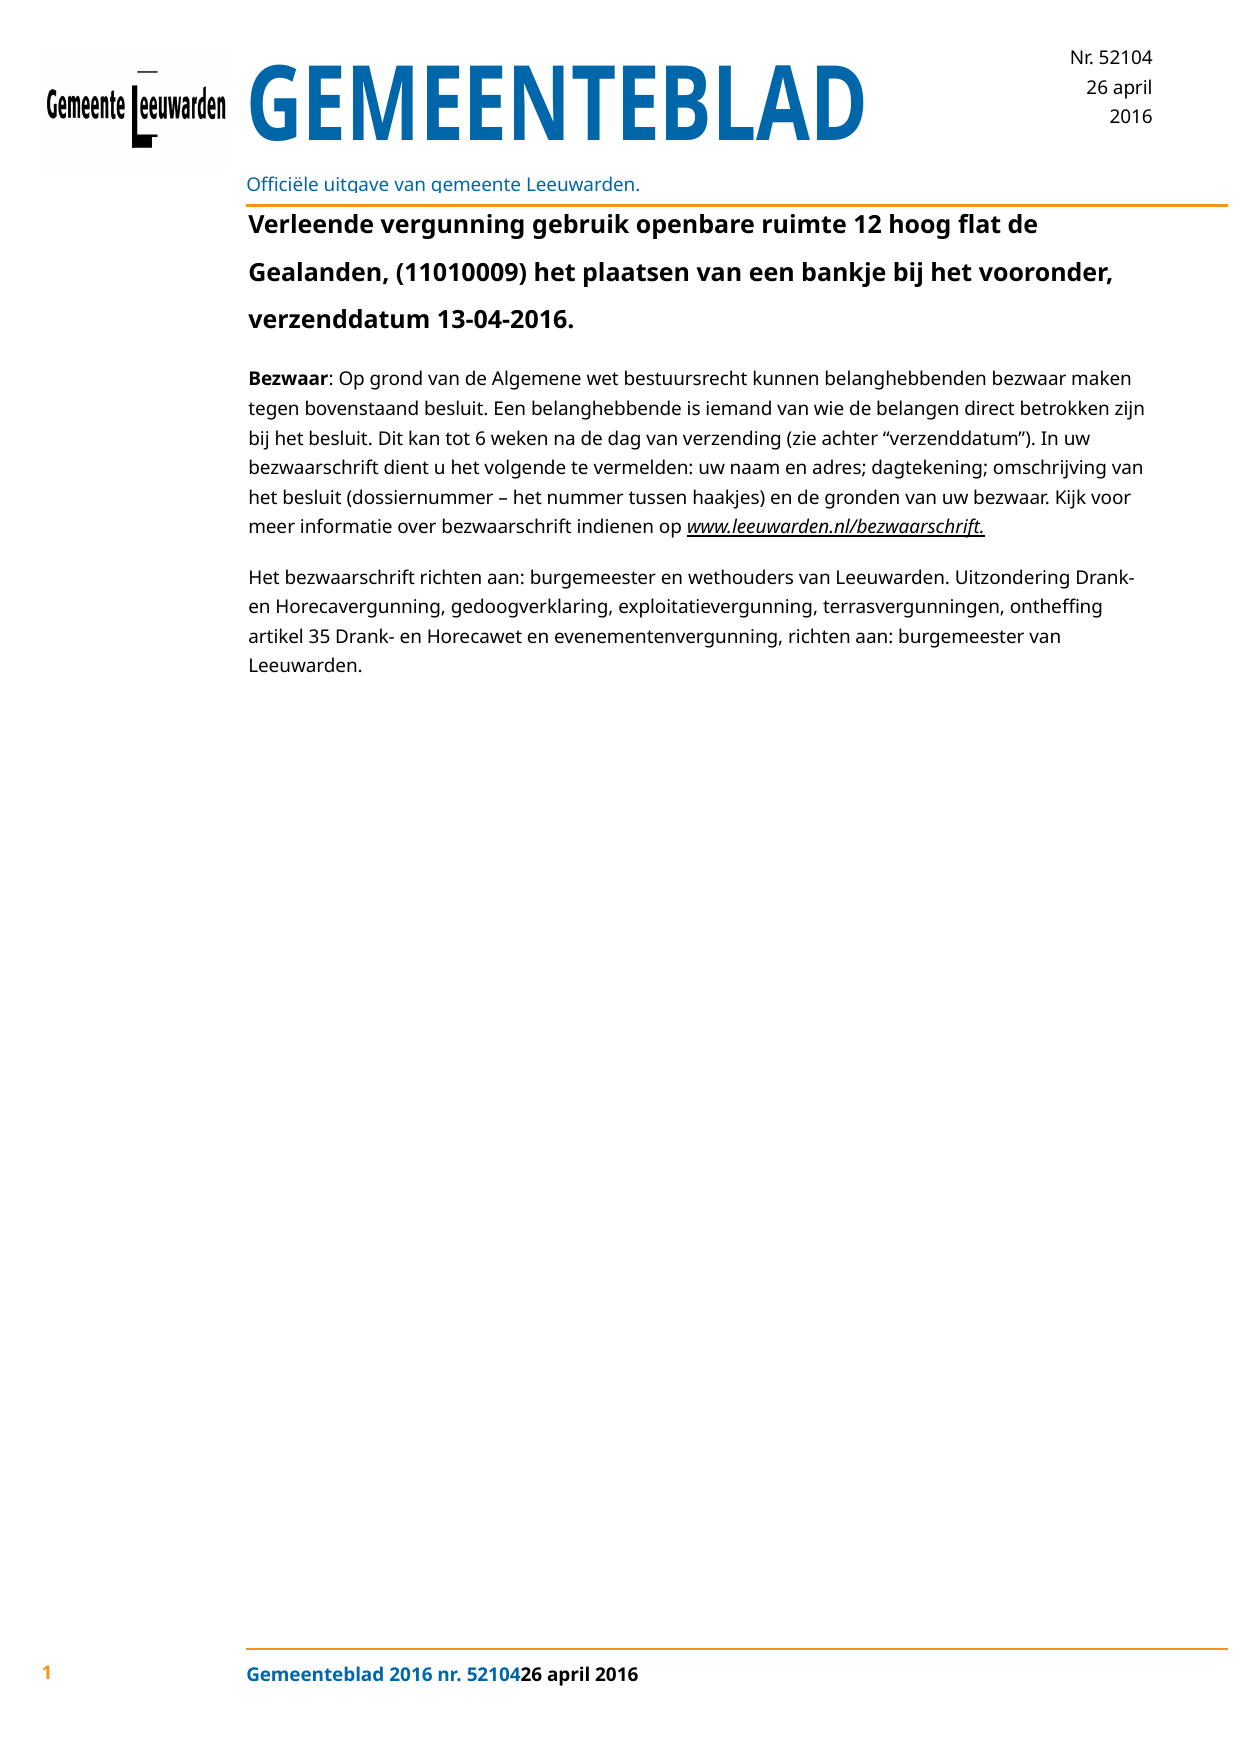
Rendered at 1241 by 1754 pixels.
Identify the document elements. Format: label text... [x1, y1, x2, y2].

text Verleende vergunning gebruik openbare ruimte 12 hoog flat de Gealanden, (11010009) het plaatsen van een bankje bij het vooronder, verzenddatum 13-04-2016. [248, 207, 1152, 336]
text Bezwaar: Op grond van de Algemene wet bestuursrecht kunnen belanghebbenden bezwaar maken tegen bovenstaand besluit. Een belanghebbende is iemand van wie de belangen direct betrokken zijn bij het besluit. Dit kan tot 6 weken na de dag van verzending (zie achter “verzenddatum”). In uw bezwaarschrift dient u het volgende te vermelden: uw naam en adres; dagtekening; omschrijving van het besluit (dossiernummer – het nummer tussen haakjes) en de gronden van uw bezwaar. Kijk voor meer informatie over bezwaarschrift indienen op www.leeuwarden.nl/bezwaarschrift. [248, 366, 1152, 539]
text Het bezwaarschrift richten aan: burgemeester en wethouders van Leeuwarden. Uitzondering Drank- en Horecavergunning, gedoogverklaring, exploitatievergunning, terrasvergunningen, ontheffing artikel 35 Drank- en Horecawet en evenementenvergunning, richten aan: burgemeester van Leeuwarden. [248, 564, 1152, 678]
picture [41, 47, 231, 172]
